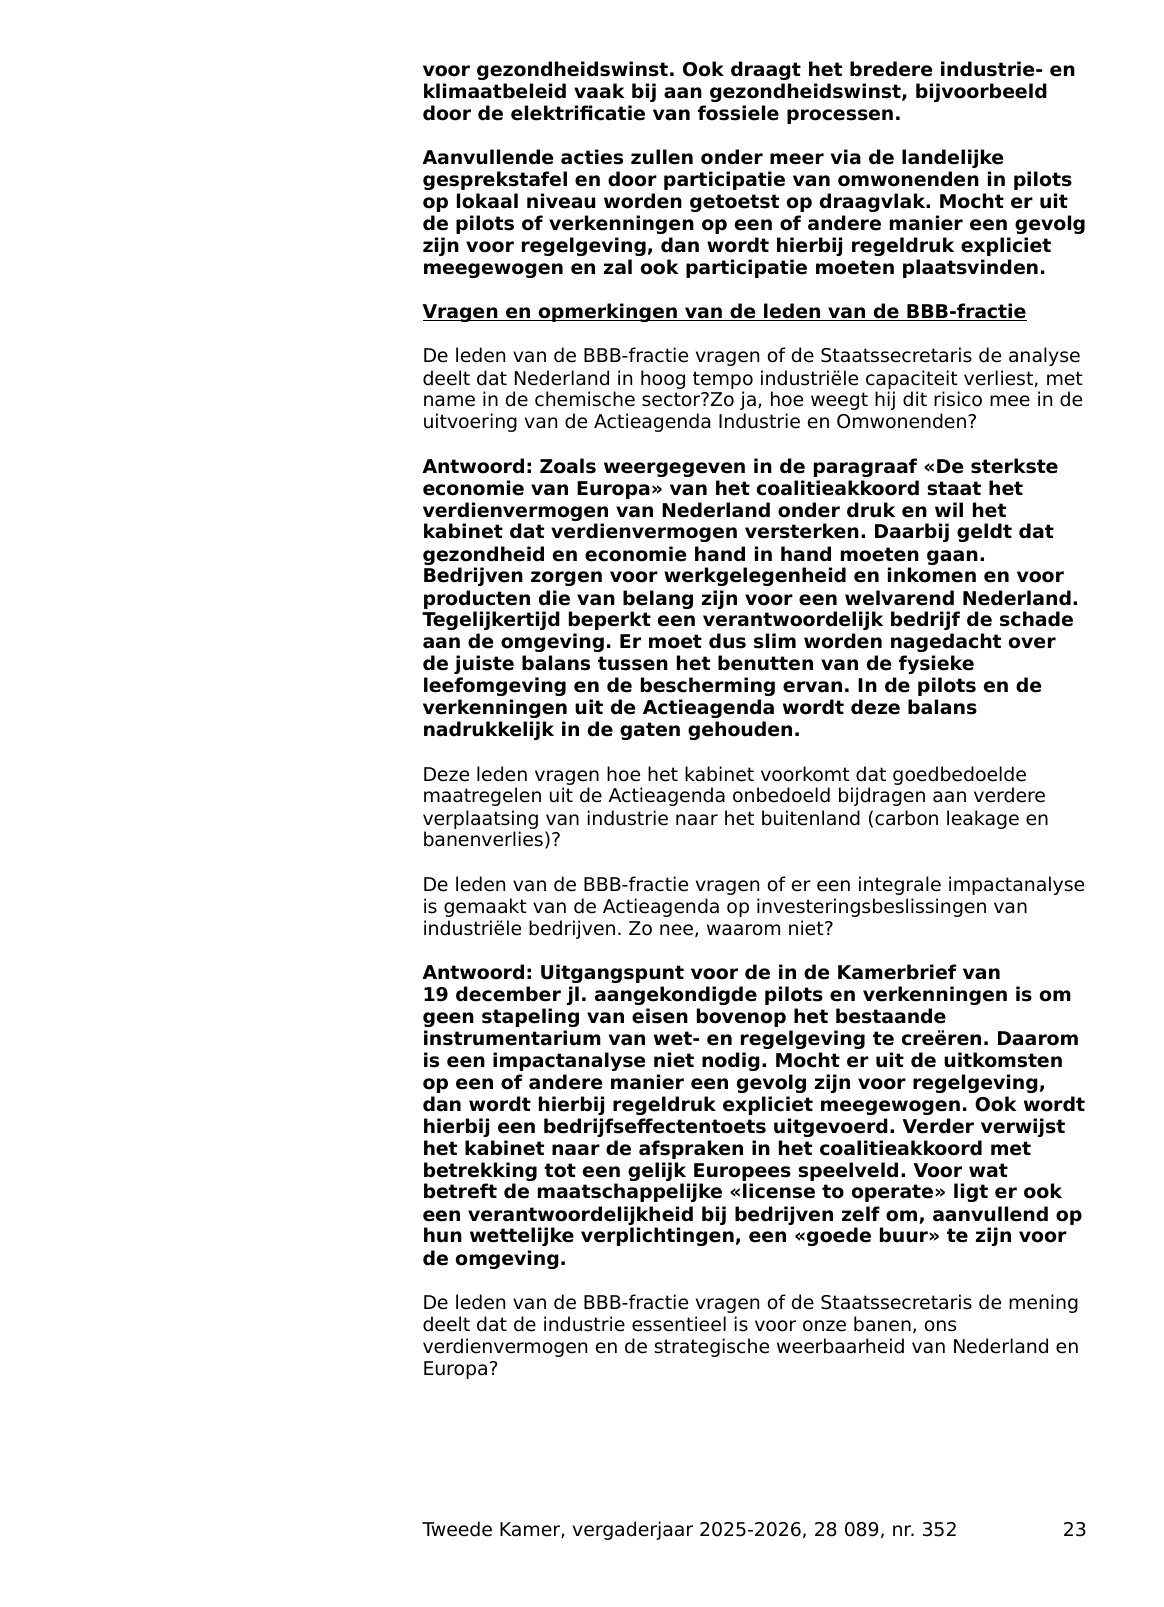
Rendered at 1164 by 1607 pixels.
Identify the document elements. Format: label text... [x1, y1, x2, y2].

text De leden van de BBB-fractie vragen of de Staatssecretaris de mening deelt dat de industrie essentieel is voor onze banen, ons verdienvermogen en de strategische weerbaarheid van Nederland en Europa? [422, 1292, 1087, 1379]
text Aanvullende acties zullen onder meer via de landelijke gesprekstafel en door participatie van omwonenden in pilots op lokaal niveau worden getoetst op draagvlak. Mocht er uit de pilots of verkenningen op een of andere manier een gevolg zijn voor regelgeving, dan wordt hierbij regeldruk expliciet meegewogen en zal ook participatie moeten plaatsvinden. [422, 147, 1087, 279]
text Antwoord: Uitgangspunt voor de in de Kamerbrief van 19 december jl. aangekondigde pilots en verkenningen is om geen stapeling van eisen bovenop het bestaande instrumentarium van wet- en regelgeving te creëren. Daarom is een impactanalyse niet nodig. Mocht er uit de uitkomsten op een of andere manier een gevolg zijn voor regelgeving, dan wordt hierbij regeldruk expliciet meegewogen. Ook wordt hierbij een bedrijfseffectentoets uitgevoerd. Verder verwijst het kabinet naar de afspraken in het coalitieakkoord met betrekking tot een gelijk Europees speelveld. Voor wat betreft de maatschappelijke «license to operate» ligt er ook een verantwoordelijkheid bij bedrijven zelf om, aanvullend op hun wettelijke verplichtingen, een «goede buur» te zijn voor de omgeving. [422, 962, 1087, 1269]
text De leden van de BBB-fractie vragen of de Staatssecretaris de analyse deelt dat Nederland in hoog tempo industriële capaciteit verliest, met name in de chemische sector?Zo ja, hoe weegt hij dit risico mee in de uitvoering van de Actieagenda Industrie en Omwonenden? [422, 345, 1087, 433]
text Antwoord: Zoals weergegeven in de paragraaf «De sterkste economie van Europa» van het coalitieakkoord staat het verdienvermogen van Nederland onder druk en wil het kabinet dat verdienvermogen versterken. Daarbij geldt dat gezondheid en economie hand in hand moeten gaan. Bedrijven zorgen voor werkgelegenheid en inkomen en voor producten die van belang zijn voor een welvarend Nederland. Tegelijkertijd beperkt een verantwoordelijk bedrijf de schade aan de omgeving. Er moet dus slim worden nagedacht over de juiste balans tussen het benutten van de fysieke leefomgeving en de bescherming ervan. In de pilots en de verkenningen uit de Actieagenda wordt deze balans nadrukkelijk in de gaten gehouden. [422, 456, 1087, 741]
text voor gezondheidswinst. Ook draagt het bredere industrie- en klimaatbeleid vaak bij aan gezondheidswinst, bijvoorbeeld door de elektrificatie van fossiele processen. [422, 59, 1087, 125]
subtitle Vragen en opmerkingen van de leden van de BBB-fractie [422, 301, 1087, 323]
text Deze leden vragen hoe het kabinet voorkomt dat goedbedoelde maatregelen uit de Actieagenda onbedoeld bijdragen aan verdere verplaatsing van industrie naar het buitenland (carbon leakage en banenverlies)? [422, 763, 1087, 851]
text De leden van de BBB-fractie vragen of er een integrale impactanalyse is gemaakt van de Actieagenda op investeringsbeslissingen van industriële bedrijven. Zo nee, waarom niet? [422, 873, 1087, 939]
